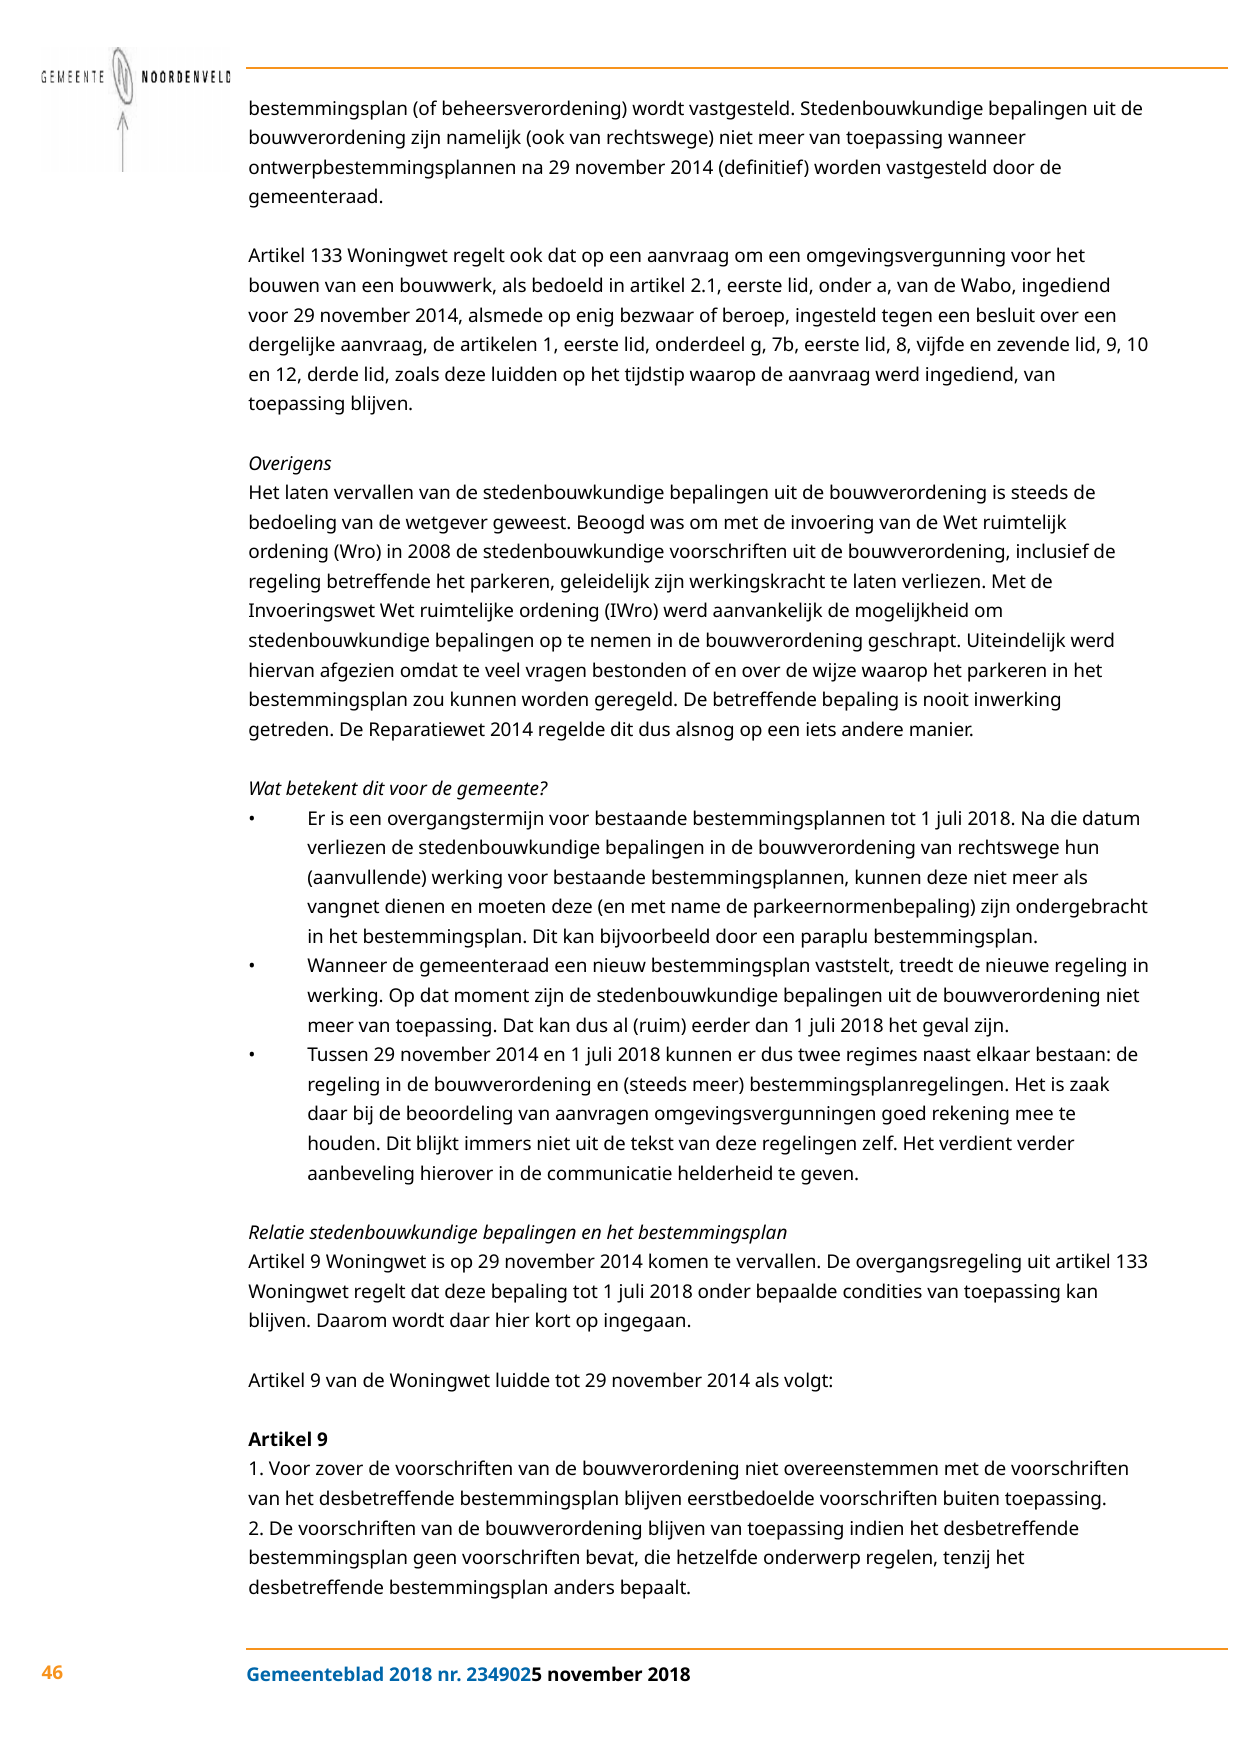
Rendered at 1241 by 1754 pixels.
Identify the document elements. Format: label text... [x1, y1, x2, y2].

text Het laten vervallen van de stedenbouwkundige bepalingen uit de bouwverordening is steeds de bedoeling van de wetgever geweest. Beoogd was om met de invoering van de Wet ruimtelijk ordening (Wro) in 2008 de stedenbouwkundige voorschriften uit de bouwverordening, inclusief de regeling betreffende het parkeren, geleidelijk zijn werkingskracht te laten verliezen. Met de Invoeringswet Wet ruimtelijke ordening (IWro) werd aanvankelijk de mogelijkheid om stedenbouwkundige bepalingen op te nemen in de bouwverordening geschrapt. Uiteindelijk werd hiervan afgezien omdat te veel vragen bestonden of en over de wijze waarop het parkeren in het bestemmingsplan zou kunnen worden geregeld. De betreffende bepaling is nooit inwerking getreden. De Reparatiewet 2014 regelde dit dus alsnog op een iets andere manier. [248, 479, 1152, 742]
text Relatie stedenbouwkundige bepalingen en het bestemmingsplan [248, 1219, 1152, 1245]
text Overigens [248, 450, 1152, 476]
text Artikel 9 van de Woningwet luidde tot 29 november 2014 als volgt: [248, 1367, 1152, 1393]
text bestemmingsplan (of beheersverordening) wordt vastgesteld. Stedenbouwkundige bepalingen uit de bouwverordening zijn namelijk (ook van rechtswege) niet meer van toepassing wanneer ontwerpbestemmingsplannen na 29 november 2014 (definitief) worden vastgesteld door de gemeenteraad. [248, 95, 1152, 209]
picture [41, 47, 231, 172]
text Wat betekent dit voor de gemeente? [248, 775, 1152, 801]
list Tussen 29 november 2014 en 1 juli 2018 kunnen er dus twee regimes naast elkaar bestaan: de regeling in de bouwverordening en (steeds meer) bestemmingsplanregelingen. Het is zaak daar bij de beoordeling van aanvragen omgevingsvergunningen goed rekening mee te houden. Dit blijkt immers niet uit de tekst van deze regelingen zelf. Het verdient verder aanbeveling hierover in de communicatie helderheid te geven. [248, 1041, 1152, 1186]
text Artikel 9 [248, 1426, 1152, 1452]
text 2. De voorschriften van de bouwverordening blijven van toepassing indien het desbetreffende bestemmingsplan geen voorschriften bevat, die hetzelfde onderwerp regelen, tenzij het desbetreffende bestemmingsplan anders bepaalt. [248, 1515, 1152, 1600]
text 1. Voor zover de voorschriften van de bouwverordening niet overeenstemmen met de voorschriften van het desbetreffende bestemmingsplan blijven eerstbedoelde voorschriften buiten toepassing. [248, 1456, 1152, 1511]
list Wanneer de gemeenteraad een nieuw bestemmingsplan vaststelt, treedt de nieuwe regeling in werking. Op dat moment zijn de stedenbouwkundige bepalingen uit de bouwverordening niet meer van toepassing. Dat kan dus al (ruim) eerder dan 1 juli 2018 het geval zijn. [248, 953, 1152, 1038]
text Artikel 9 Woningwet is op 29 november 2014 komen te vervallen. De overgangsregeling uit artikel 133 Woningwet regelt dat deze bepaling tot 1 juli 2018 onder bepaalde condities van toepassing kan blijven. Daarom wordt daar hier kort op ingegaan. [248, 1248, 1152, 1333]
list Er is een overgangstermijn voor bestaande bestemmingsplannen tot 1 juli 2018. Na die datum verliezen de stedenbouwkundige bepalingen in de bouwverordening van rechtswege hun (aanvullende) werking voor bestaande bestemmingsplannen, kunnen deze niet meer als vangnet dienen en moeten deze (en met name de parkeernormenbepaling) zijn ondergebracht in het bestemmingsplan. Dit kan bijvoorbeeld door een paraplu bestemmingsplan. [248, 805, 1152, 949]
text Artikel 133 Woningwet regelt ook dat op een aanvraag om een omgevingsvergunning voor het bouwen van een bouwwerk, als bedoeld in artikel 2.1, eerste lid, onder a, van de Wabo, ingediend voor 29 november 2014, alsmede op enig bezwaar of beroep, ingesteld tegen een besluit over een dergelijke aanvraag, de artikelen 1, eerste lid, onderdeel g, 7b, eerste lid, 8, vijfde en zevende lid, 9, 10 en 12, derde lid, zoals deze luidden op het tijdstip waarop de aanvraag werd ingediend, van toepassing blijven. [248, 243, 1152, 416]
